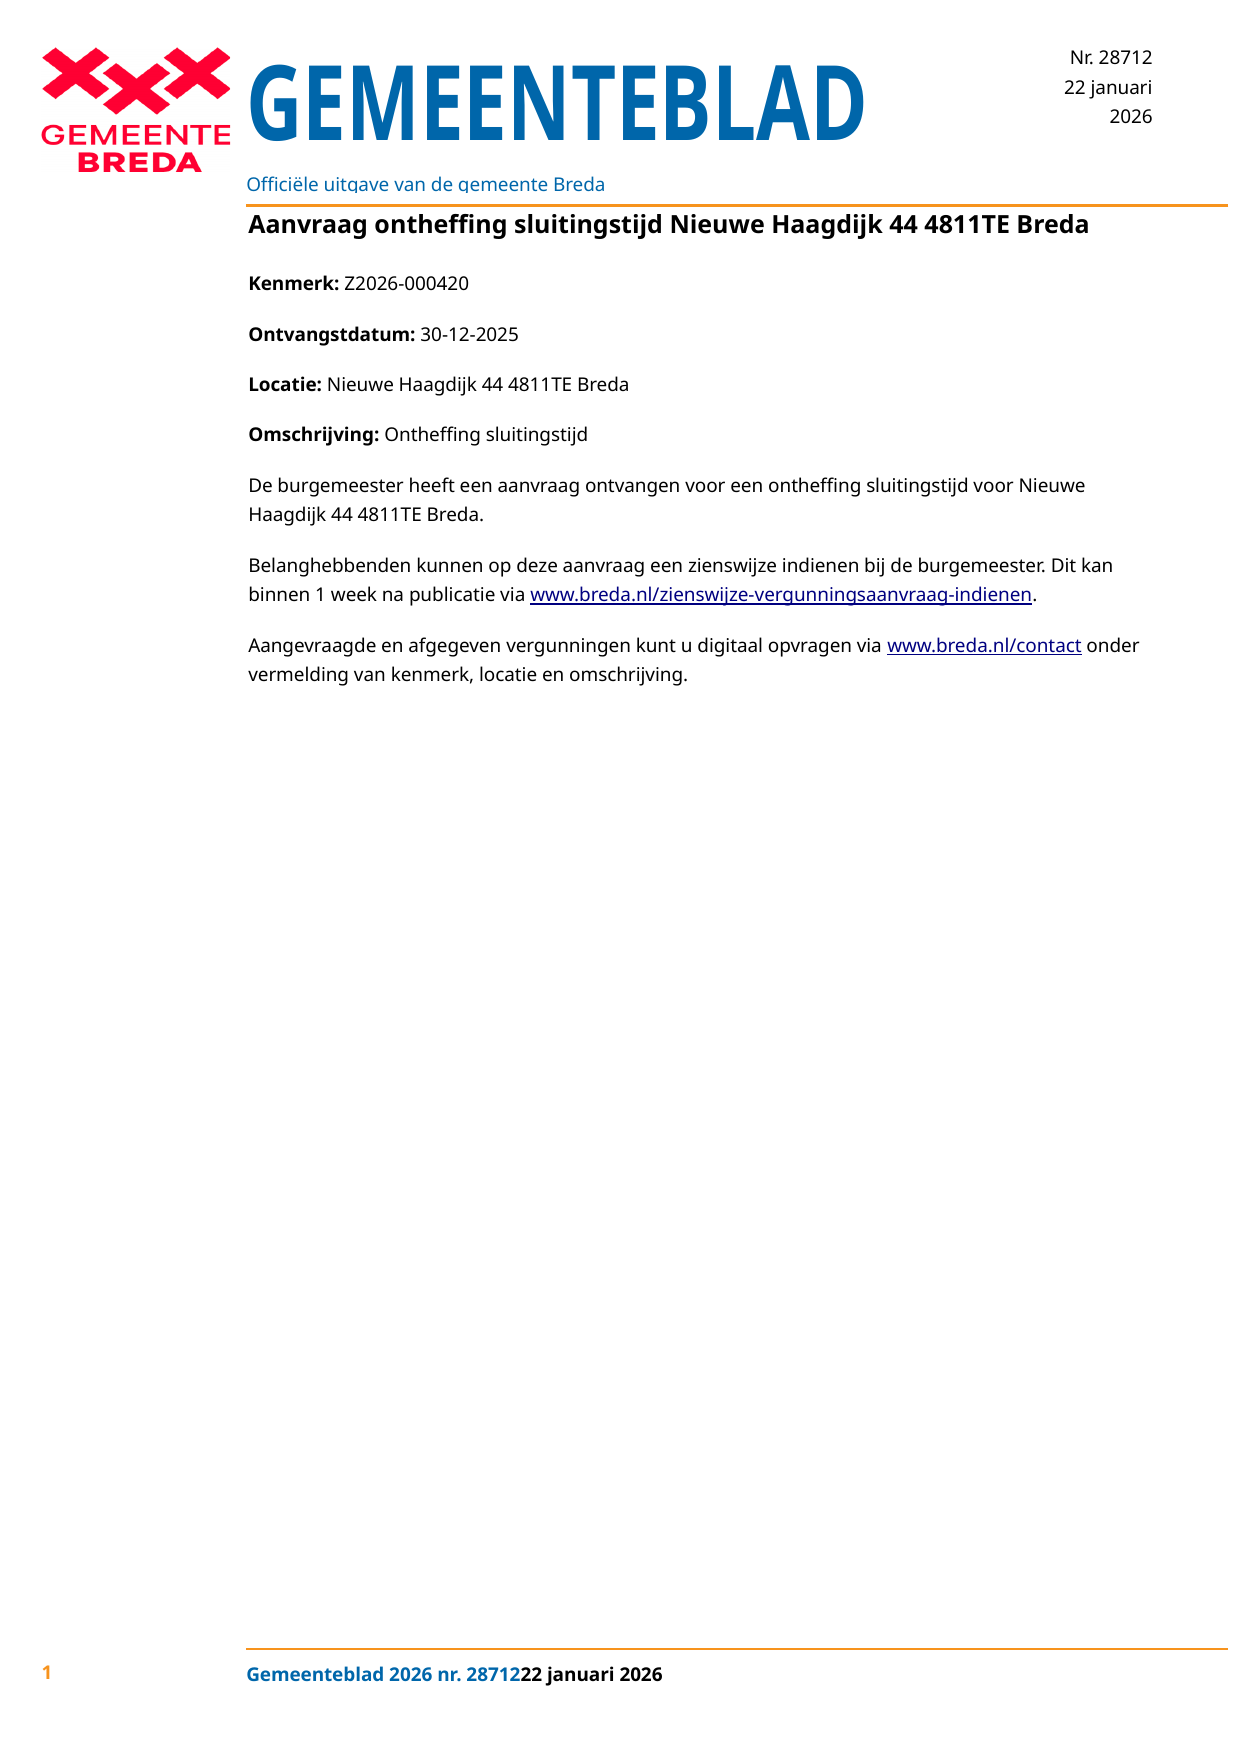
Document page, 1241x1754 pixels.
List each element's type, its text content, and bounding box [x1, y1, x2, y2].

text Aangevraagde en afgegeven vergunningen kunt u digitaal opvragen via www.breda.nl/contact onder vermelding van kenmerk, locatie en omschrijving. [248, 632, 1152, 687]
text Aanvraag ontheffing sluitingstijd Nieuwe Haagdijk 44 4811TE Breda [248, 207, 1152, 241]
text Ontvangstdatum: 30-12-2025 [248, 321, 1152, 346]
text Kenmerk: Z2026-000420 [248, 270, 1152, 296]
text Omschrijving: Ontheffing sluitingstijd [248, 422, 1152, 447]
text Belanghebbenden kunnen op deze aanvraag een zienswijze indienen bij de burgemeester. Dit kan binnen 1 week na publicatie via www.breda.nl/zienswijze-vergunningsaanvraag-indienen. [248, 552, 1152, 607]
text Locatie: Nieuwe Haagdijk 44 4811TE Breda [248, 371, 1152, 397]
picture [41, 47, 231, 172]
text De burgemeester heeft een aanvraag ontvangen voor een ontheffing sluitingstijd voor Nieuwe Haagdijk 44 4811TE Breda. [248, 472, 1152, 527]
